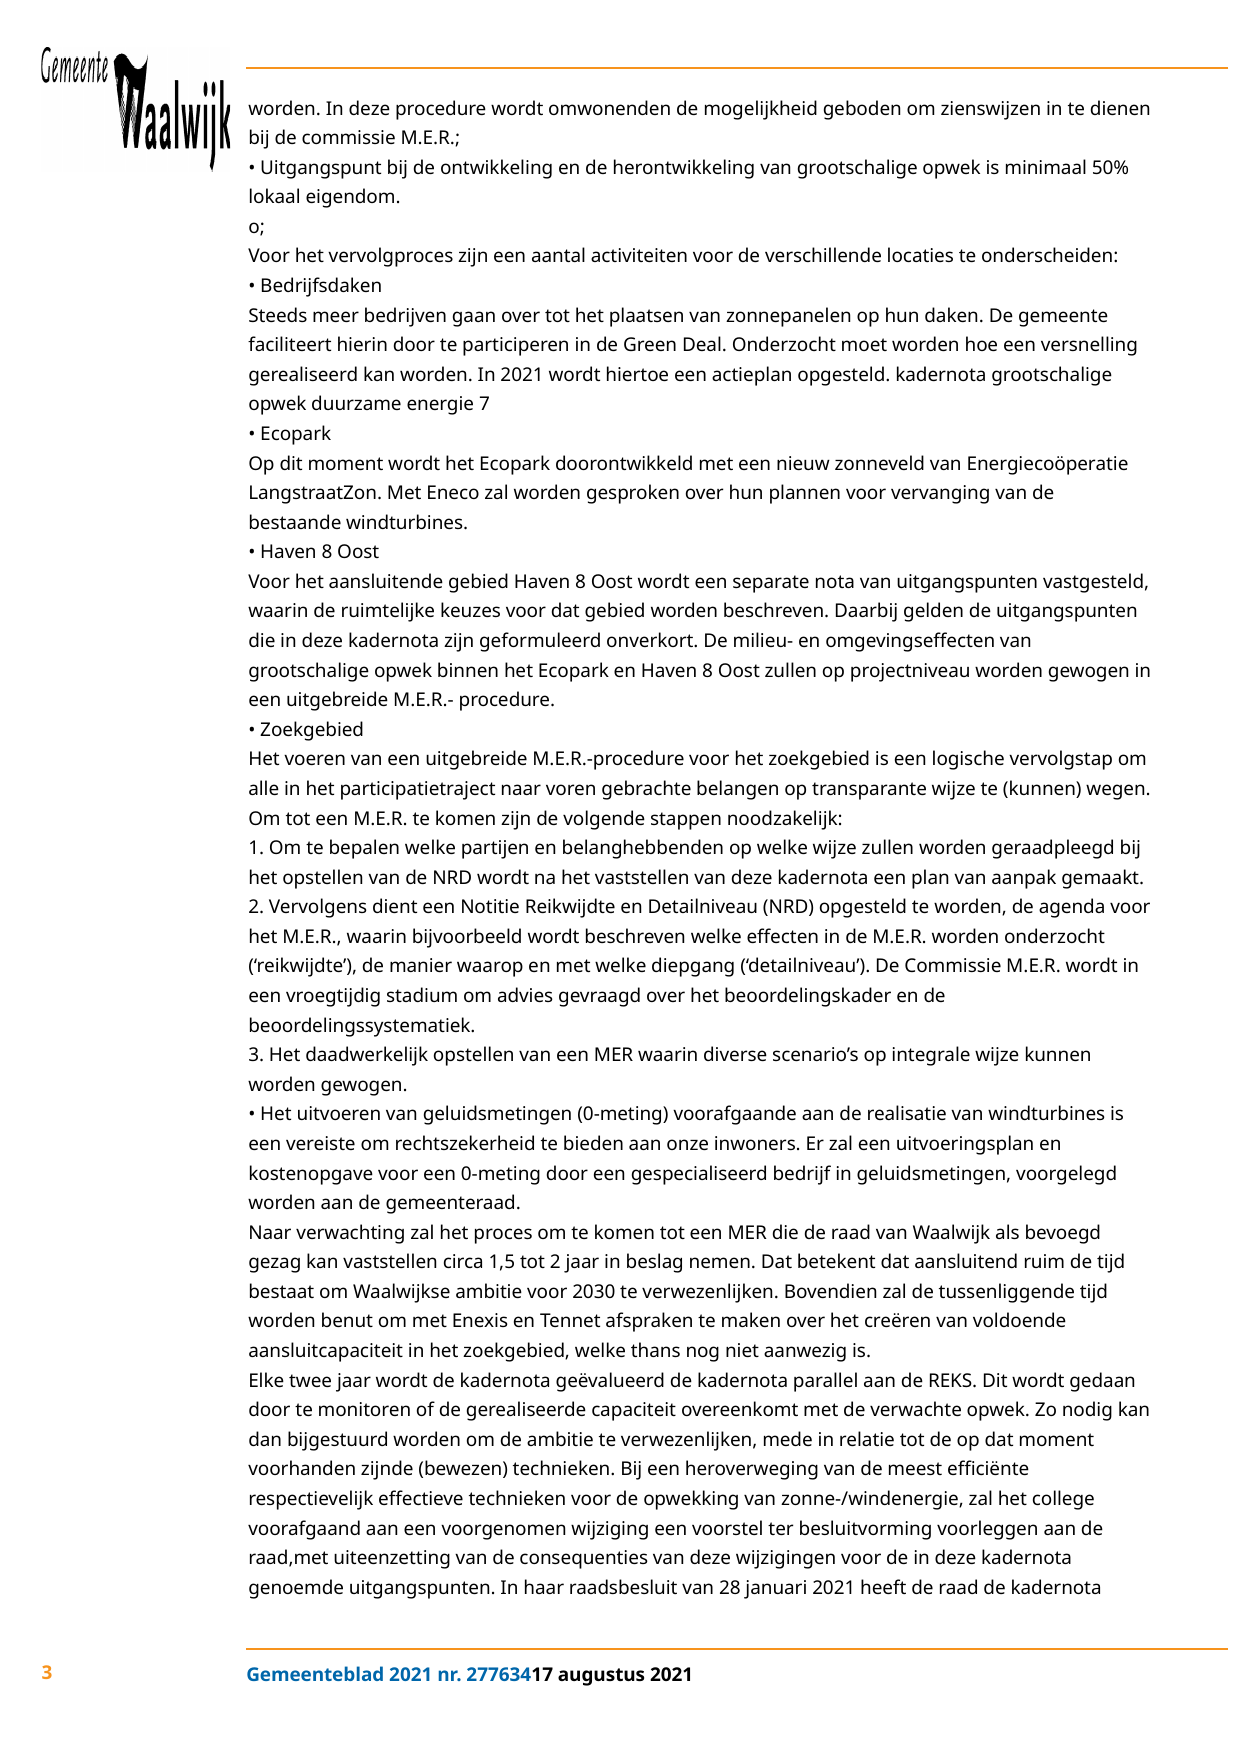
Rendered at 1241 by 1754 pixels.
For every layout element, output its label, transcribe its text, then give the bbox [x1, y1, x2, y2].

text • Bedrijfsdaken [248, 272, 1152, 298]
picture [41, 47, 231, 172]
text Naar verwachting zal het proces om te komen tot een MER die de raad van Waalwijk als bevoegd gezag kan vaststellen circa 1,5 tot 2 jaar in beslag nemen. Dat betekent dat aansluitend ruim de tijd bestaat om Waalwijkse ambitie voor 2030 te verwezenlijken. Bovendien zal de tussenliggende tijd worden benut om met Enexis en Tennet afspraken te maken over het creëren van voldoende aansluitcapaciteit in het zoekgebied, welke thans nog niet aanwezig is. [248, 1219, 1152, 1363]
text 1. Om te bepalen welke partijen en belanghebbenden op welke wijze zullen worden geraadpleegd bij het opstellen van de NRD wordt na het vaststellen van deze kadernota een plan van aanpak gemaakt. [248, 834, 1152, 890]
text Voor het vervolgproces zijn een aantal activiteiten voor de verschillende locaties te onderscheiden: [248, 243, 1152, 268]
text Het voeren van een uitgebreide M.E.R.-procedure voor het zoekgebied is een logische vervolgstap om alle in het participatietraject naar voren gebrachte belangen op transparante wijze te (kunnen) wegen. Om tot een M.E.R. te komen zijn de volgende stappen noodzakelijk: [248, 746, 1152, 831]
text • Zoekgebied [248, 716, 1152, 742]
text • Het uitvoeren van geluidsmetingen (0-meting) voorafgaande aan de realisatie van windturbines is een vereiste om rechtszekerheid te bieden aan onze inwoners. Er zal een uitvoeringsplan en kostenopgave voor een 0-meting door een gespecialiseerd bedrijf in geluidsmetingen, voorgelegd worden aan de gemeenteraad. [248, 1101, 1152, 1215]
text Steeds meer bedrijven gaan over tot het plaatsen van zonnepanelen op hun daken. De gemeente faciliteert hierin door te participeren in de Green Deal. Onderzocht moet worden hoe een versnelling gerealiseerd kan worden. In 2021 wordt hiertoe een actieplan opgesteld. kadernota grootschalige opwek duurzame energie 7 [248, 302, 1152, 416]
text 2. Vervolgens dient een Notitie Reikwijdte en Detailniveau (NRD) opgesteld te worden, de agenda voor het M.E.R., waarin bijvoorbeeld wordt beschreven welke effecten in de M.E.R. worden onderzocht (‘reikwijdte’), de manier waarop en met welke diepgang (‘detailniveau’). De Commissie M.E.R. wordt in een vroegtijdig stadium om advies gevraagd over het beoordelingskader en de beoordelingssystematiek. [248, 893, 1152, 1038]
text worden. In deze procedure wordt omwonenden de mogelijkheid geboden om zienswijzen in te dienen bij de commissie M.E.R.; [248, 95, 1152, 150]
text • Uitgangspunt bij de ontwikkeling en de herontwikkeling van grootschalige opwek is minimaal 50% lokaal eigendom. [248, 154, 1152, 209]
text Op dit moment wordt het Ecopark doorontwikkeld met een nieuw zonneveld van Energiecoöperatie LangstraatZon. Met Eneco zal worden gesproken over hun plannen voor vervanging van de bestaande windturbines. [248, 450, 1152, 535]
text Voor het aansluitende gebied Haven 8 Oost wordt een separate nota van uitgangspunten vastgesteld, waarin de ruimtelijke keuzes voor dat gebied worden beschreven. Daarbij gelden de uitgangspunten die in deze kadernota zijn geformuleerd onverkort. De milieu- en omgevingseffecten van grootschalige opwek binnen het Ecopark en Haven 8 Oost zullen op projectniveau worden gewogen in een uitgebreide M.E.R.- procedure. [248, 568, 1152, 712]
text • Ecopark [248, 420, 1152, 446]
text o; [248, 213, 1152, 239]
text • Haven 8 Oost [248, 538, 1152, 564]
text 3. Het daadwerkelijk opstellen van een MER waarin diverse scenario’s op integrale wijze kunnen worden gewogen. [248, 1041, 1152, 1097]
text Elke twee jaar wordt de kadernota geëvalueerd de kadernota parallel aan de REKS. Dit wordt gedaan door te monitoren of de gerealiseerde capaciteit overeenkomt met de verwachte opwek. Zo nodig kan dan bijgestuurd worden om de ambitie te verwezenlijken, mede in relatie tot de op dat moment voorhanden zijnde (bewezen) technieken. Bij een heroverweging van de meest efficiënte respectievelijk effectieve technieken voor de opwekking van zonne-/windenergie, zal het college voorafgaand aan een voorgenomen wijziging een voorstel ter besluitvorming voorleggen aan de raad,met uiteenzetting van de consequenties van deze wijzigingen voor de in deze kadernota genoemde uitgangspunten. In haar raadsbesluit van 28 januari 2021 heeft de raad de kadernota [248, 1367, 1152, 1600]
